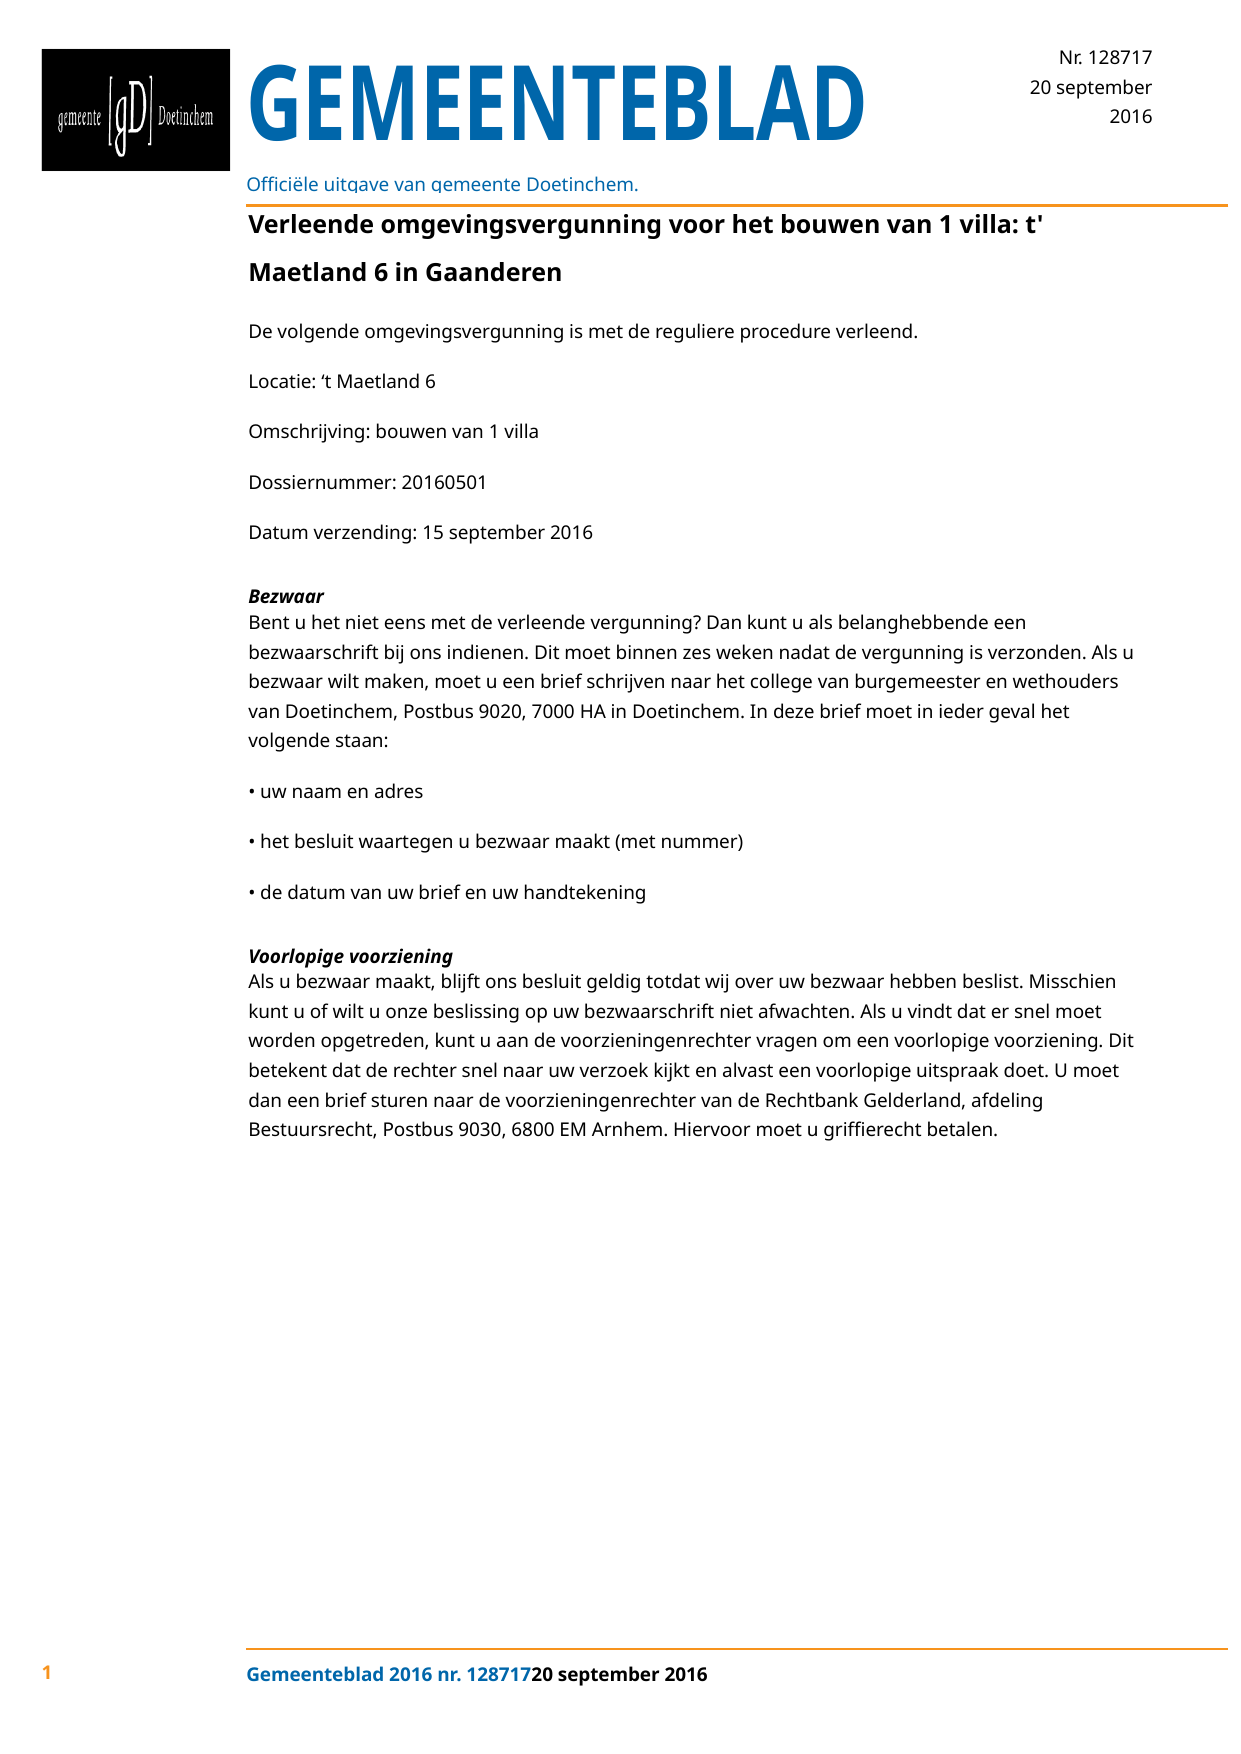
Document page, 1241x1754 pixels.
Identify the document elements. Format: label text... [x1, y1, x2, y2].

text • de datum van uw brief en uw handtekening [248, 879, 1152, 904]
text Datum verzending: 15 september 2016 [248, 519, 1152, 545]
text Locatie: ‘t Maetland 6 [248, 368, 1152, 394]
text • uw naam en adres [248, 778, 1152, 804]
text Bezwaar [248, 583, 1152, 609]
text Dossiernummer: 20160501 [248, 469, 1152, 495]
text De volgende omgevingsvergunning is met de reguliere procedure verleend. [248, 318, 1152, 344]
text Als u bezwaar maakt, blijft ons besluit geldig totdat wij over uw bezwaar hebben beslist. Misschien kunt u of wilt u onze beslissing op uw bezwaarschrift niet afwachten. Als u vindt dat er snel moet worden opgetreden, kunt u aan de voorzieningenrechter vragen om een voorlopige voorziening. Dit betekent dat de rechter snel naar uw verzoek kijkt en alvast een voorlopige uitspraak doet. U moet dan een brief sturen naar de voorzieningenrechter van de Rechtbank Gelderland, afdeling Bestuursrecht, Postbus 9030, 6800 EM Arnhem. Hiervoor moet u griffierecht betalen. [248, 968, 1152, 1142]
picture [41, 47, 231, 172]
text Voorlopige voorziening [248, 943, 1152, 968]
text Bent u het niet eens met de verleende vergunning? Dan kunt u als belanghebbende een bezwaarschrift bij ons indienen. Dit moet binnen zes weken nadat de vergunning is verzonden. Als u bezwaar wilt maken, moet u een brief schrijven naar het college van burgemeester en wethouders van Doetinchem, Postbus 9020, 7000 HA in Doetinchem. In deze brief moet in ieder geval het volgende staan: [248, 609, 1152, 753]
text • het besluit waartegen u bezwaar maakt (met nummer) [248, 828, 1152, 854]
text Omschrijving: bouwen van 1 villa [248, 419, 1152, 444]
text Verleende omgevingsvergunning voor het bouwen van 1 villa: t' Maetland 6 in Gaanderen [248, 207, 1152, 288]
